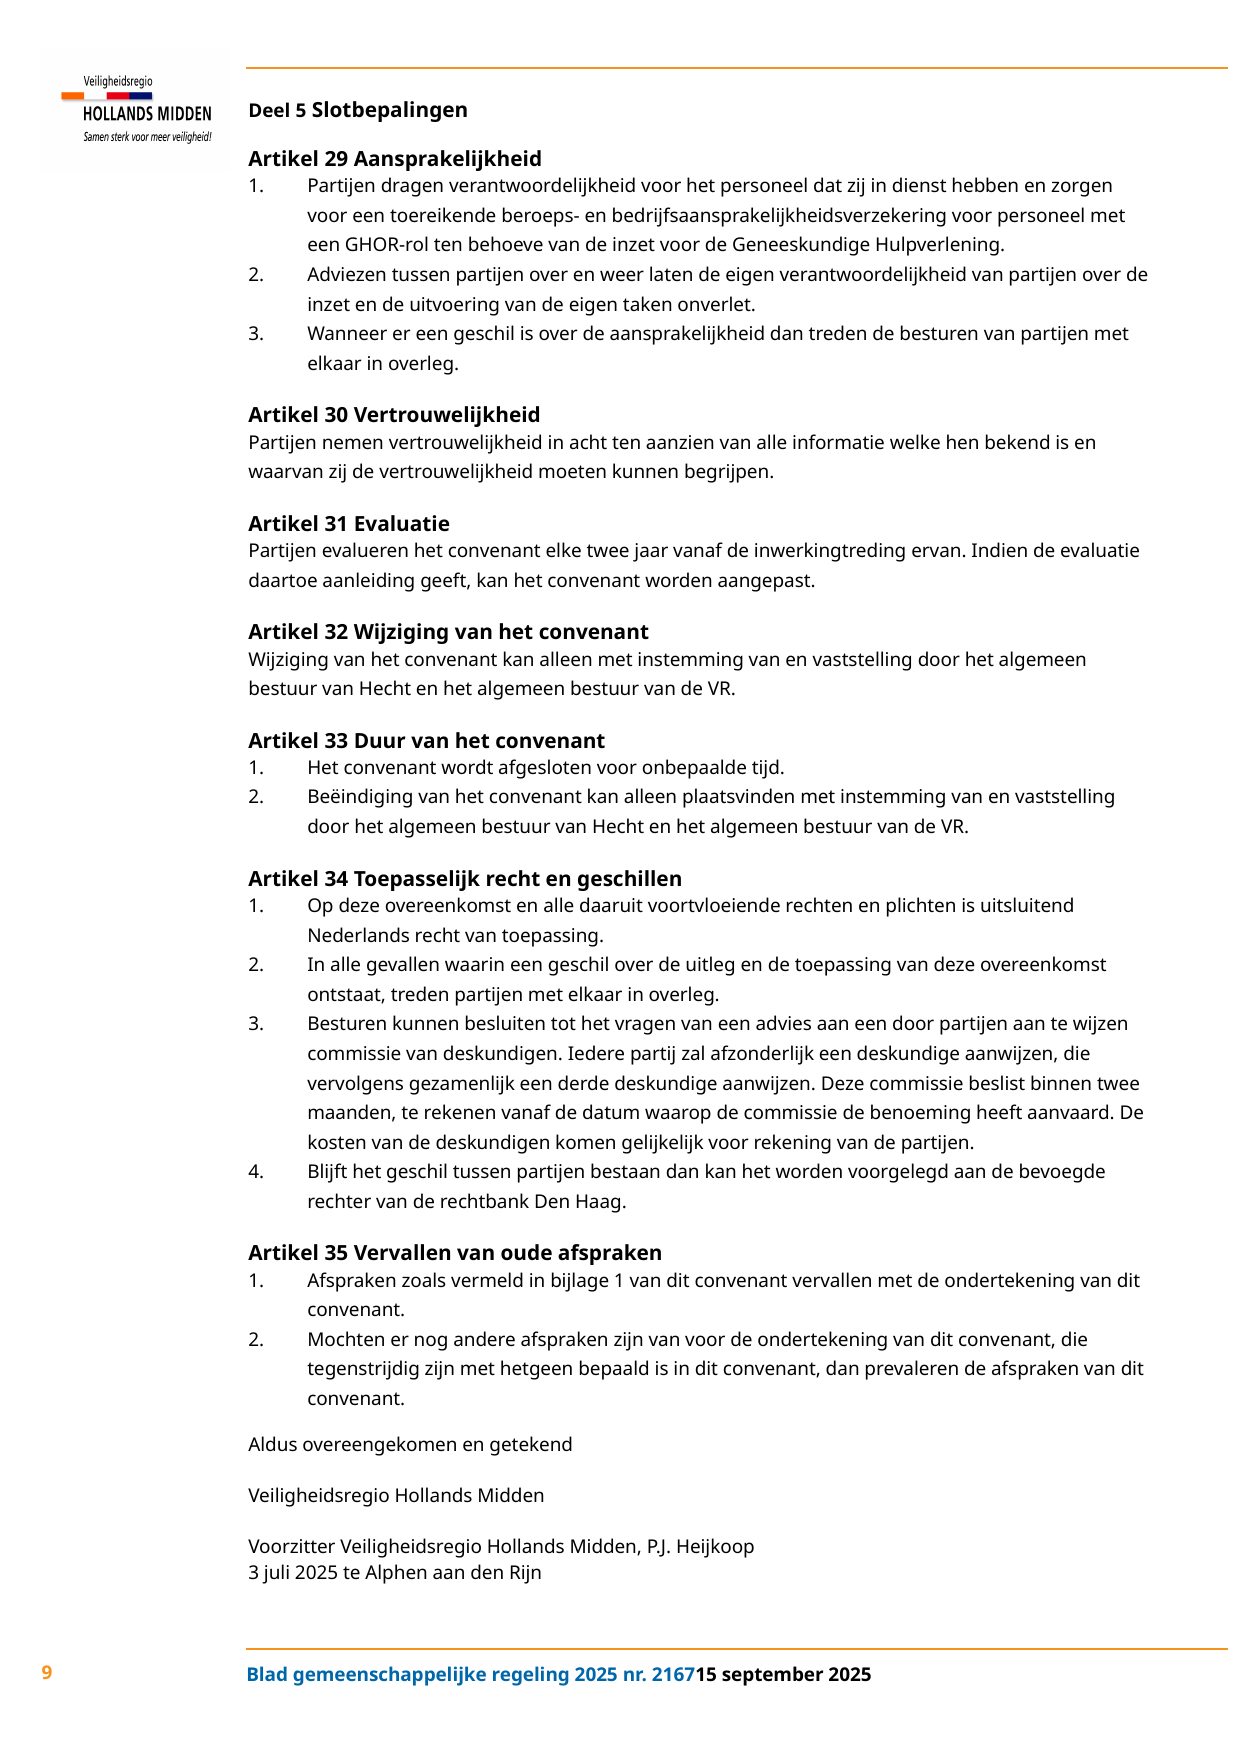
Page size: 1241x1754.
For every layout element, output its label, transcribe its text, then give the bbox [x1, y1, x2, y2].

list Adviezen tussen partijen over en weer laten de eigen verantwoordelijkheid van partijen over de inzet en de uitvoering van de eigen taken onverlet. [248, 261, 1152, 317]
text Artikel 33 Duur van het convenant [248, 726, 1152, 754]
text Artikel 31 Evaluatie [248, 509, 1152, 537]
text Voorzitter Veiligheidsregio Hollands Midden, P.J. Heijkoop [248, 1534, 1152, 1559]
text Artikel 29 Aansprakelijkheid [248, 144, 1152, 172]
list Op deze overeenkomst en alle daaruit voortvloeiende rechten en plichten is uitsluitend Nederlands recht van toepassing. [248, 892, 1152, 947]
text Artikel 35 Vervallen van oude afspraken [248, 1238, 1152, 1267]
list Het convenant wordt afgesloten voor onbepaalde tijd. [248, 754, 1152, 780]
text Partijen evalueren het convenant elke twee jaar vanaf de inwerkingtreding ervan. Indien de evaluatie daartoe aanleiding geeft, kan het convenant worden aangepast. [248, 537, 1152, 593]
list Besturen kunnen besluiten tot het vragen van een advies aan een door partijen aan te wijzen commissie van deskundigen. Iedere partij zal afzonderlijk een deskundige aanwijzen, die vervolgens gezamenlijk een derde deskundige aanwijzen. Deze commissie beslist binnen twee maanden, te rekenen vanaf de datum waarop de commissie de benoeming heeft aanvaard. De kosten van de deskundigen komen gelijkelijk voor rekening van de partijen. [248, 1011, 1152, 1154]
picture [41, 47, 231, 172]
text Artikel 32 Wijziging van het convenant [248, 617, 1152, 646]
text Deel 5 Slotbepalingen [248, 95, 1152, 123]
text Veiligheidsregio Hollands Midden [248, 1482, 1152, 1508]
text Artikel 30 Vertrouwelijkheid [248, 400, 1152, 429]
text Partijen nemen vertrouwelijkheid in acht ten aanzien van alle informatie welke hen bekend is en waarvan zij de vertrouwelijkheid moeten kunnen begrijpen. [248, 429, 1152, 484]
list Partijen dragen verantwoordelijkheid voor het personeel dat zij in dienst hebben en zorgen voor een toereikende beroeps- en bedrijfsaansprakelijkheidsverzekering voor personeel met een GHOR-rol ten behoeve van de inzet voor de Geneeskundige Hulpverlening. [248, 172, 1152, 257]
text Artikel 34 Toepasselijk recht en geschillen [248, 864, 1152, 892]
list In alle gevallen waarin een geschil over de uitleg en de toepassing van deze overeenkomst ontstaat, treden partijen met elkaar in overleg. [248, 951, 1152, 1007]
text Aldus overeengekomen en getekend [248, 1431, 1152, 1457]
text Wijziging van het convenant kan alleen met instemming van en vaststelling door het algemeen bestuur van Hecht en het algemeen bestuur van de VR. [248, 646, 1152, 701]
list Beëindiging van het convenant kan alleen plaatsvinden met instemming van en vaststelling door het algemeen bestuur van Hecht en het algemeen bestuur van de VR. [248, 784, 1152, 839]
list Afspraken zoals vermeld in bijlage 1 van dit convenant vervallen met de ondertekening van dit convenant. [248, 1267, 1152, 1322]
list Mochten er nog andere afspraken zijn van voor de ondertekening van dit convenant, die tegenstrijdig zijn met hetgeen bepaald is in dit convenant, dan prevaleren de afspraken van dit convenant. [248, 1326, 1152, 1411]
text 3 juli 2025 te Alphen aan den Rijn [248, 1559, 1152, 1585]
list Blijft het geschil tussen partijen bestaan dan kan het worden voorgelegd aan de bevoegde rechter van de rechtbank Den Haag. [248, 1158, 1152, 1214]
list Wanneer er een geschil is over de aansprakelijkheid dan treden de besturen van partijen met elkaar in overleg. [248, 320, 1152, 376]
